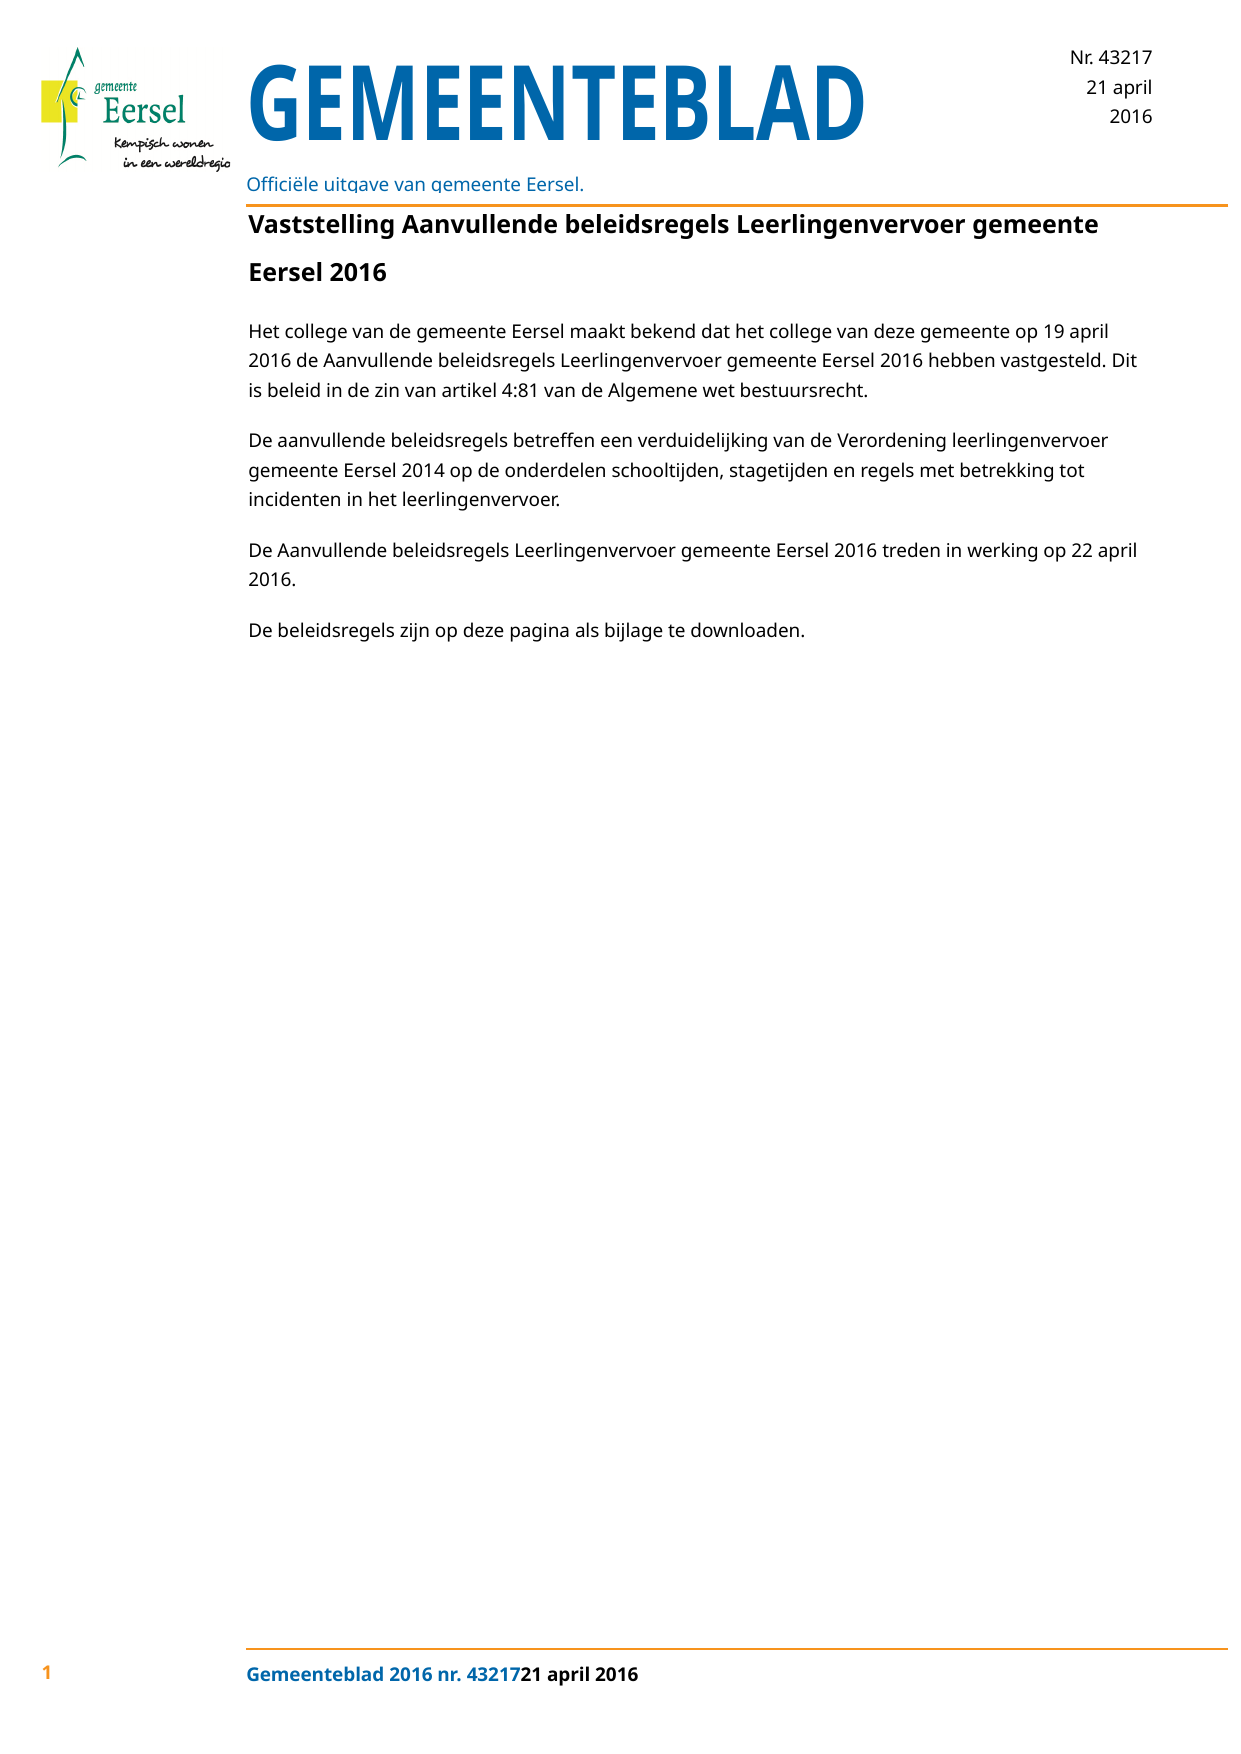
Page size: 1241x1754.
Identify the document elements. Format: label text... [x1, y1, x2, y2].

text De beleidsregels zijn op deze pagina als bijlage te downloaden. [248, 617, 1152, 643]
text De Aanvullende beleidsregels Leerlingenvervoer gemeente Eersel 2016 treden in werking op 22 april 2016. [248, 537, 1152, 592]
picture [41, 47, 231, 172]
text Vaststelling Aanvullende beleidsregels Leerlingenvervoer gemeente Eersel 2016 [248, 207, 1152, 288]
text Het college van de gemeente Eersel maakt bekend dat het college van deze gemeente op 19 april 2016 de Aanvullende beleidsregels Leerlingenvervoer gemeente Eersel 2016 hebben vastgesteld. Dit is beleid in de zin van artikel 4:81 van de Algemene wet bestuursrecht. [248, 318, 1152, 403]
text De aanvullende beleidsregels betreffen een verduidelijking van de Verordening leerlingenvervoer gemeente Eersel 2014 op de onderdelen schooltijden, stagetijden en regels met betrekking tot incidenten in het leerlingenvervoer. [248, 427, 1152, 512]
